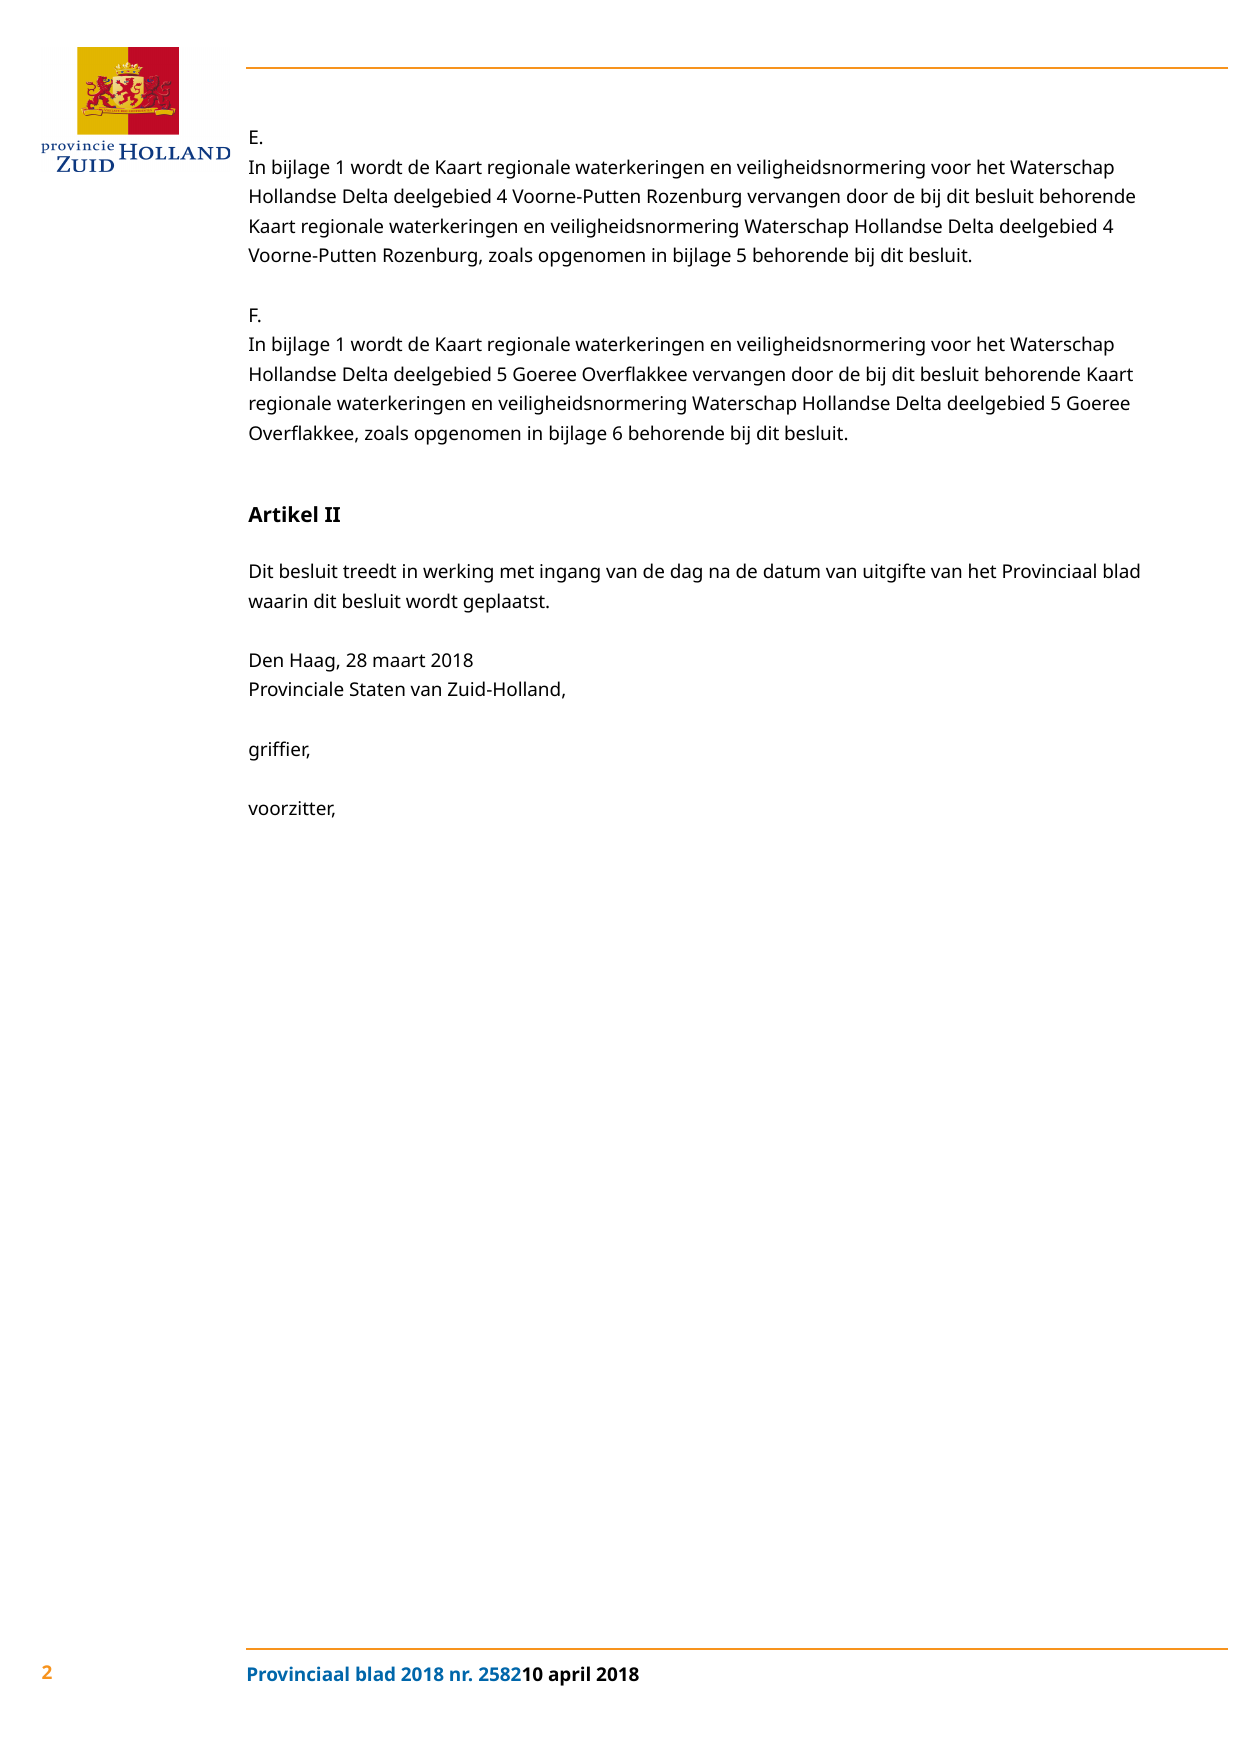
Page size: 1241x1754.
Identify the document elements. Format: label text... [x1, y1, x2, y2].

text In bijlage 1 wordt de Kaart regionale waterkeringen en veiligheidsnormering voor het Waterschap Hollandse Delta deelgebied 5 Goeree Overflakkee vervangen door de bij dit besluit behorende Kaart regionale waterkeringen en veiligheidsnormering Waterschap Hollandse Delta deelgebied 5 Goeree Overflakkee, zoals opgenomen in bijlage 6 behorende bij dit besluit. [248, 331, 1152, 446]
text voorzitter, [248, 795, 1152, 821]
text F. [248, 302, 1152, 328]
text Den Haag, 28 maart 2018 [248, 647, 1152, 673]
text Provinciale Staten van Zuid-Holland, [248, 677, 1152, 702]
text Dit besluit treedt in werking met ingang van de dag na de datum van uitgifte van het Provinciaal blad waarin dit besluit wordt geplaatst. [248, 558, 1152, 613]
text Artikel II [248, 500, 1152, 529]
text griffier, [248, 736, 1152, 761]
picture [41, 47, 231, 172]
text In bijlage 1 wordt de Kaart regionale waterkeringen en veiligheidsnormering voor het Waterschap Hollandse Delta deelgebied 4 Voorne-Putten Rozenburg vervangen door de bij dit besluit behorende Kaart regionale waterkeringen en veiligheidsnormering Waterschap Hollandse Delta deelgebied 4 Voorne-Putten Rozenburg, zoals opgenomen in bijlage 5 behorende bij dit besluit. [248, 154, 1152, 268]
text E. [248, 124, 1152, 150]
